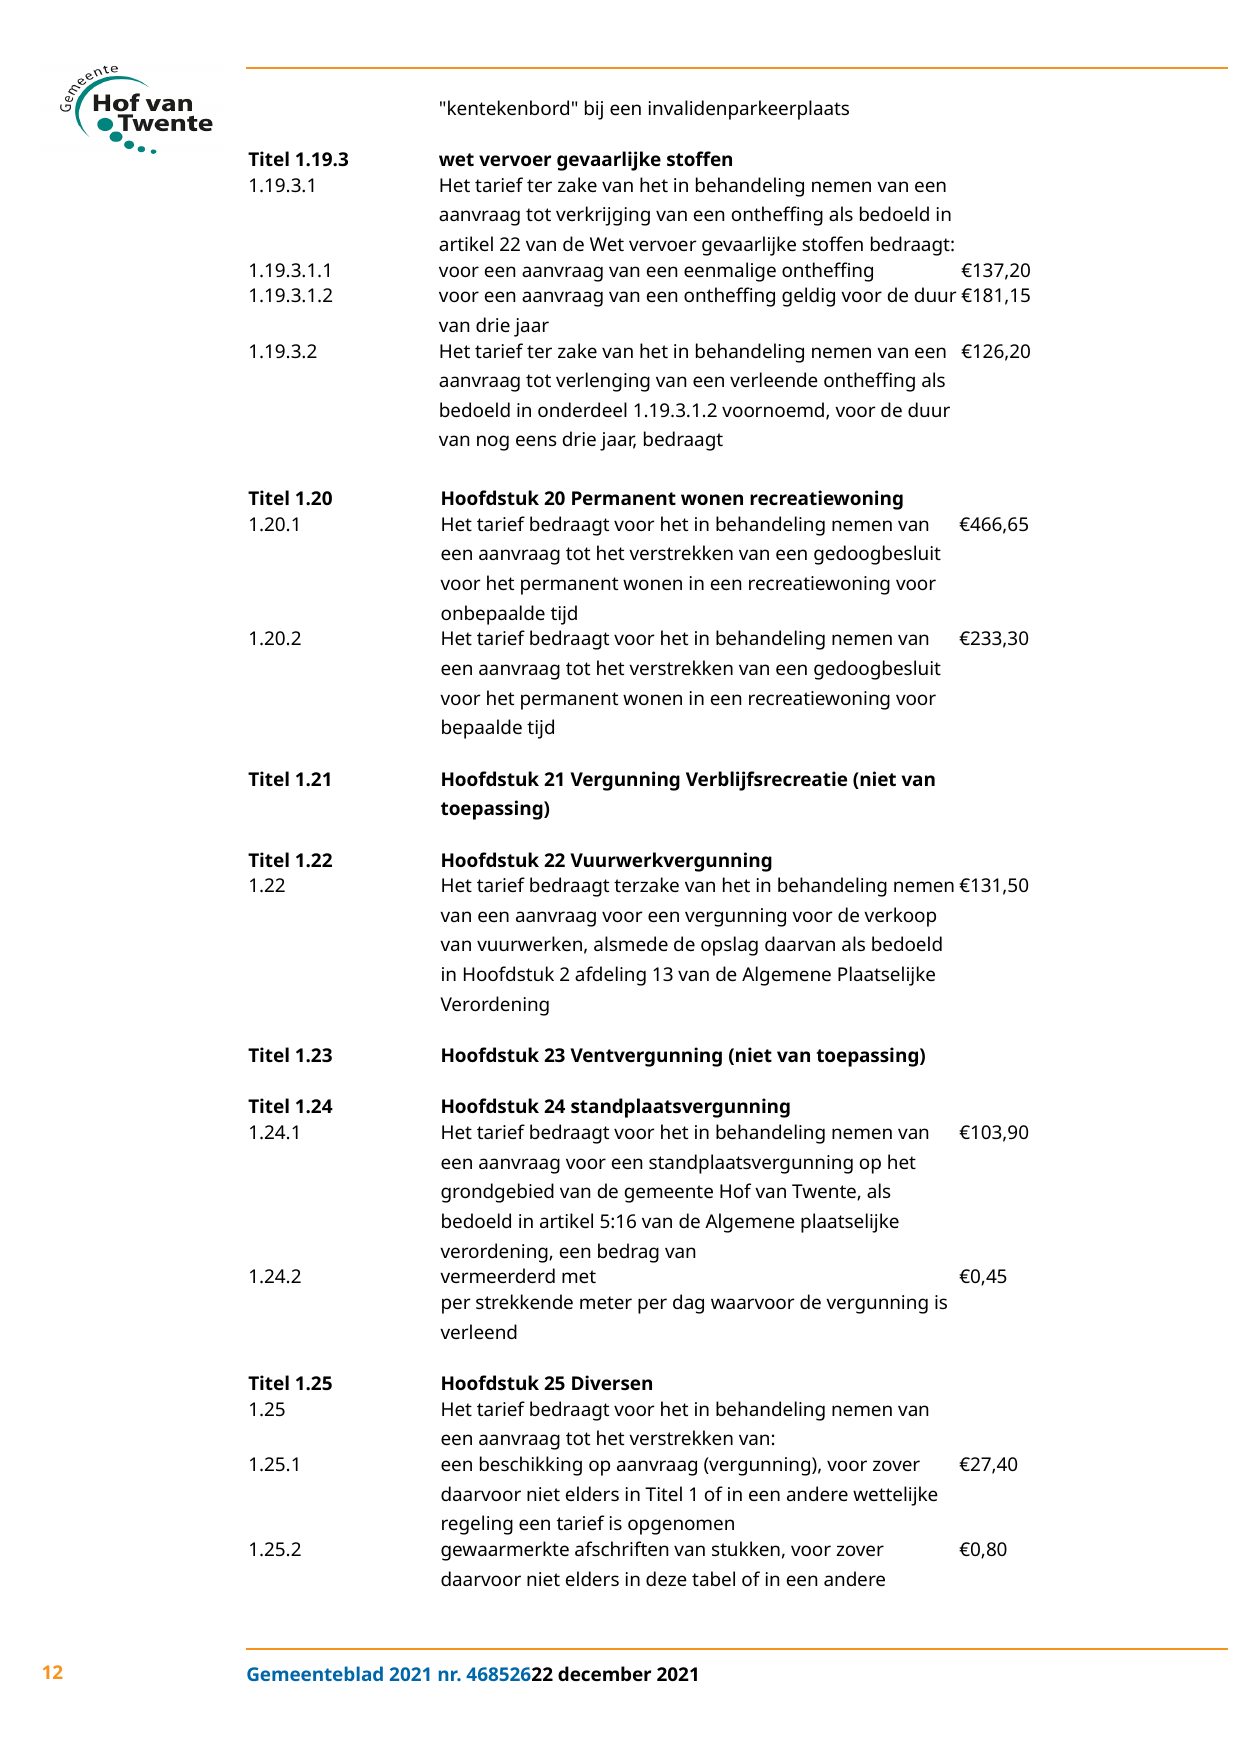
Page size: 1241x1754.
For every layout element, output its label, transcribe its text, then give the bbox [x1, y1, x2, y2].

table_cell Het tarief bedraagt voor het in behandeling nemen van een aanvraag tot het verstrekken van een gedoogbesluit voor het permanent wonen in een recreatiewoning voor onbepaalde tijd [440, 511, 959, 626]
table_cell vermeerderd met [440, 1264, 959, 1289]
table_cell [959, 766, 1152, 821]
table_cell Het tarief bedraagt voor het in behandeling nemen van een aanvraag tot het verstrekken van een gedoogbesluit voor het permanent wonen in een recreatiewoning voor bepaalde tijd [440, 626, 959, 740]
table_cell [248, 1345, 440, 1370]
table_cell [959, 1345, 1152, 1370]
table_cell Hoofdstuk 21 Vergunning Verblijfsrecreatie (niet van toepassing) [440, 766, 959, 821]
table_cell [959, 1042, 1152, 1068]
table_cell [248, 121, 439, 146]
table_cell Hoofdstuk 24 standplaatsvergunning [440, 1094, 959, 1119]
table_cell €27,40 [959, 1451, 1152, 1536]
table_cell [959, 1017, 1152, 1042]
table_cell Hoofdstuk 22 Vuurwerkvergunning [440, 847, 959, 872]
table_cell Hoofdstuk 25 Diversen [440, 1370, 959, 1396]
table_cell 1.22 [248, 873, 440, 1017]
table_cell €137,20 [961, 257, 1152, 283]
table_cell Hoofdstuk 23 Ventvergunning (niet van toepassing) [440, 1042, 959, 1068]
table_cell 1.25 [248, 1396, 440, 1451]
table_cell voor een aanvraag van een ontheffing geldig voor de duur van drie jaar [439, 283, 961, 338]
table_cell [248, 740, 440, 766]
table_cell €103,90 [959, 1120, 1152, 1263]
table_cell [440, 1345, 959, 1370]
table_header Hoofdstuk 20 Permanent wonen recreatiewoning [440, 485, 959, 511]
table_cell Het tarief bedraagt terzake van het in behandeling nemen van een aanvraag voor een vergunning voor de verkoop van vuurwerken, alsmede de opslag daarvan als bedoeld in Hoofdstuk 2 afdeling 13 van de Algemene Plaatselijke Verordening [440, 873, 959, 1017]
table_cell per strekkende meter per dag waarvoor de vergunning is verleend [440, 1289, 959, 1344]
table_cell Het tarief ter zake van het in behandeling nemen van een aanvraag tot verkrijging van een ontheffing als bedoeld in artikel 22 van de Wet vervoer gevaarlijke stoffen bedraagt: [439, 172, 961, 257]
table_cell [961, 146, 1152, 172]
table_cell Het tarief bedraagt voor het in behandeling nemen van een aanvraag voor een standplaatsvergunning op het grondgebied van de gemeente Hof van Twente, als bedoeld in artikel 5:16 van de Algemene plaatselijke verordening, een bedrag van [440, 1120, 959, 1263]
table_cell [959, 1370, 1152, 1396]
table_header Titel 1.20 [248, 485, 440, 511]
table_cell 1.25.2 [248, 1536, 440, 1592]
table_cell 1.19.3.2 [248, 338, 439, 452]
table_cell Het tarief bedraagt voor het in behandeling nemen van een aanvraag tot het verstrekken van: [440, 1396, 959, 1451]
table_cell Titel 1.22 [248, 847, 440, 872]
table_cell 1.20.2 [248, 626, 440, 740]
table_cell [248, 1017, 440, 1042]
table_cell wet vervoer gevaarlijke stoffen [439, 146, 961, 172]
table_cell Titel 1.21 [248, 766, 440, 821]
table_cell "kentekenbord" bij een invalidenparkeerplaats [439, 95, 961, 121]
table_cell [959, 1396, 1152, 1451]
picture [41, 47, 231, 172]
table_cell Titel 1.24 [248, 1094, 440, 1119]
table_cell €181,15 [961, 283, 1152, 338]
table_header [959, 485, 1152, 511]
table_cell 1.24.1 [248, 1120, 440, 1263]
table_cell 1.19.3.1.2 [248, 283, 439, 338]
table_cell [440, 740, 959, 766]
table_cell [248, 1289, 440, 1344]
table_cell een beschikking op aanvraag (vergunning), voor zover daarvoor niet elders in Titel 1 of in een andere wettelijke regeling een tarief is opgenomen [440, 1451, 959, 1536]
table_cell 1.25.1 [248, 1451, 440, 1536]
table_cell [440, 821, 959, 847]
table_cell gewaarmerkte afschriften van stukken, voor zover daarvoor niet elders in deze tabel of in een andere [440, 1536, 959, 1592]
table_cell [248, 821, 440, 847]
table_cell €0,80 [959, 1536, 1152, 1592]
table_cell [961, 172, 1152, 257]
table_cell Titel 1.19.3 [248, 146, 439, 172]
table_cell 1.24.2 [248, 1264, 440, 1289]
table_cell [248, 1068, 440, 1094]
table_cell 1.19.3.1 [248, 172, 439, 257]
table_cell [961, 95, 1152, 121]
table_cell [439, 121, 961, 146]
table_cell [959, 1289, 1152, 1344]
table_cell €131,50 [959, 873, 1152, 1017]
table_cell [961, 121, 1152, 146]
table_cell Het tarief ter zake van het in behandeling nemen van een aanvraag tot verlenging van een verleende ontheffing als bedoeld in onderdeel 1.19.3.1.2 voornoemd, voor de duur van nog eens drie jaar, bedraagt [439, 338, 961, 452]
table_cell €233,30 [959, 626, 1152, 740]
table_cell Titel 1.25 [248, 1370, 440, 1396]
table_cell €0,45 [959, 1264, 1152, 1289]
table_cell [248, 95, 439, 121]
table_cell 1.20.1 [248, 511, 440, 626]
table_cell [959, 1068, 1152, 1094]
table_cell [959, 1094, 1152, 1119]
table_cell [959, 821, 1152, 847]
table_cell [440, 1017, 959, 1042]
table_cell voor een aanvraag van een eenmalige ontheffing [439, 257, 961, 283]
table_cell Titel 1.23 [248, 1042, 440, 1068]
table_cell [959, 847, 1152, 872]
table_cell €126,20 [961, 338, 1152, 452]
table_cell [440, 1068, 959, 1094]
table_cell [959, 740, 1152, 766]
table_cell 1.19.3.1.1 [248, 257, 439, 283]
table_cell €466,65 [959, 511, 1152, 626]
